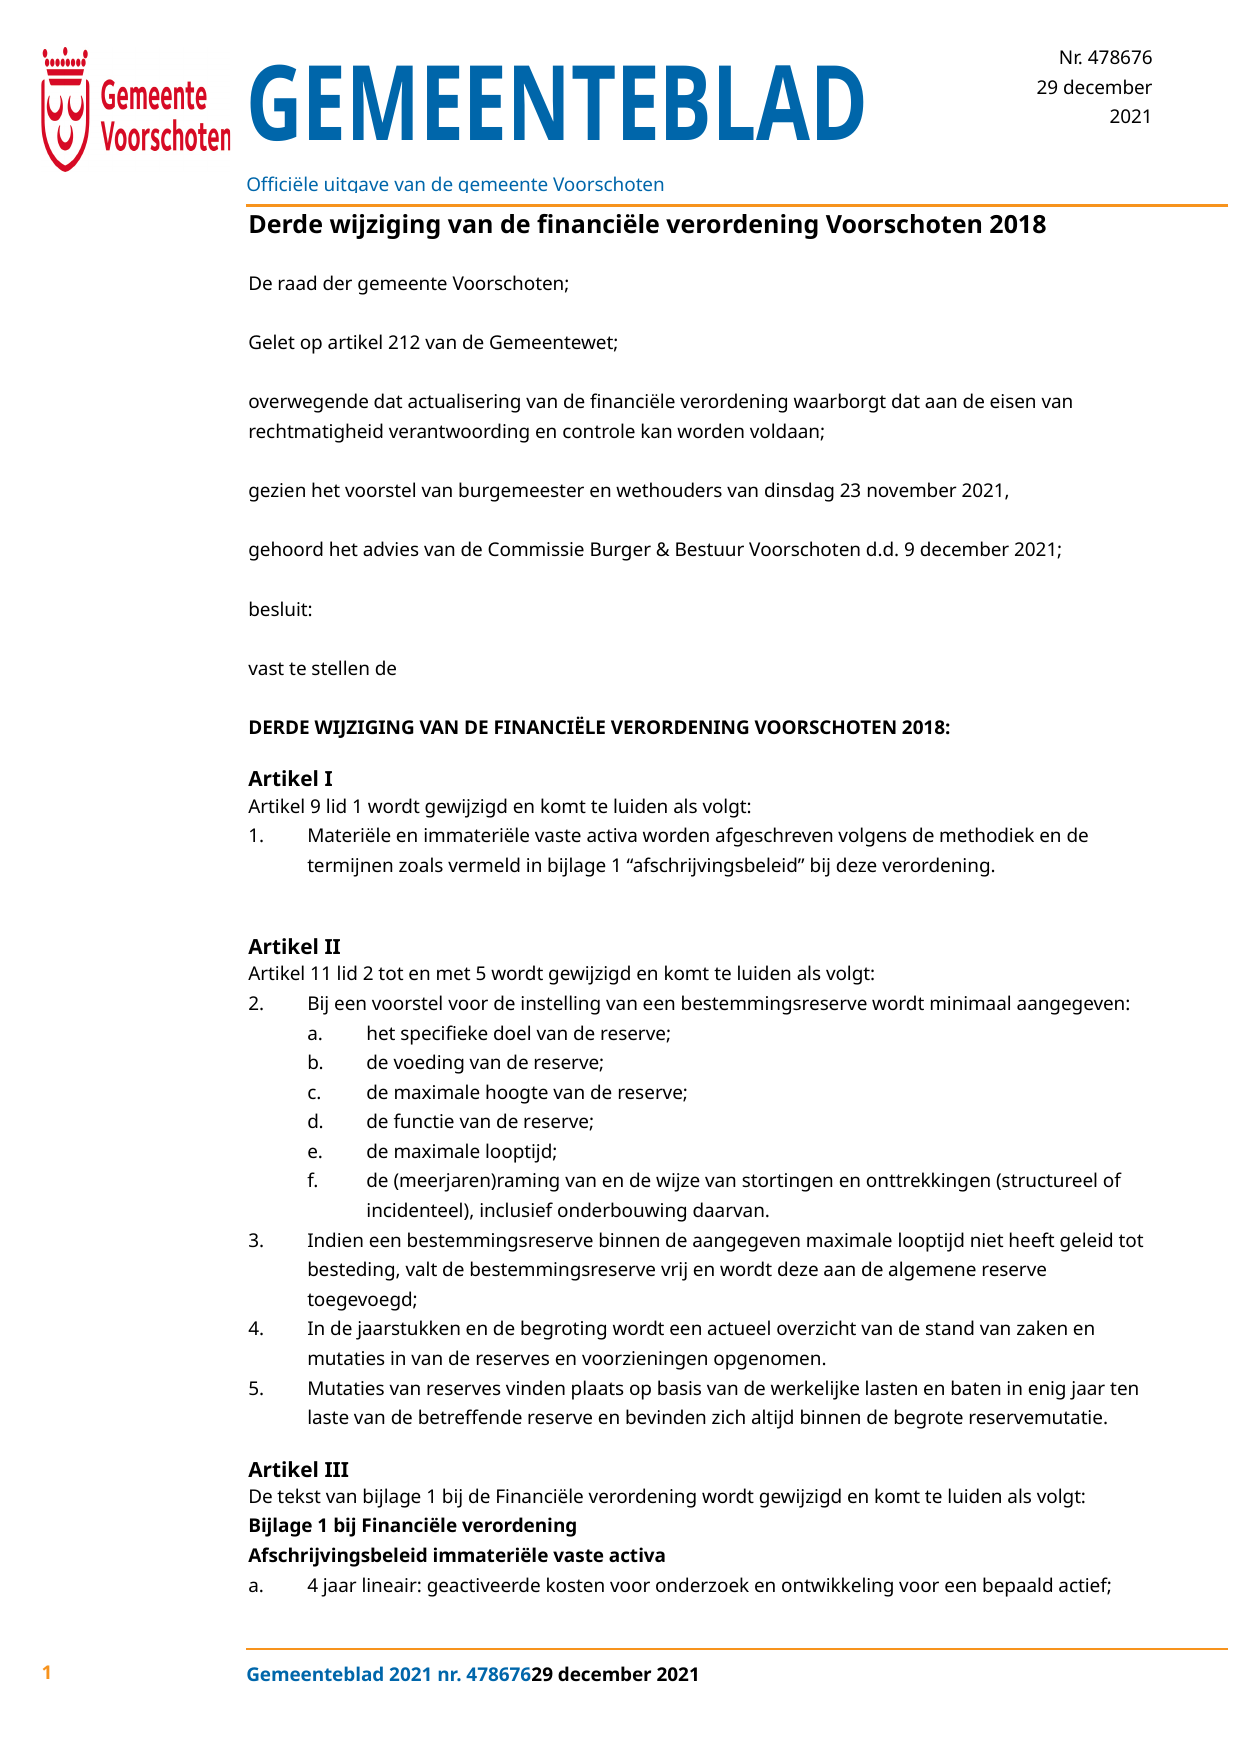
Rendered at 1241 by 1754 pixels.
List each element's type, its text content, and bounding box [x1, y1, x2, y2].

list de voeding van de reserve; [307, 1049, 1152, 1075]
text vast te stellen de [248, 655, 1152, 681]
list de maximale hoogte van de reserve; [307, 1079, 1152, 1104]
list In de jaarstukken en de begroting wordt een actueel overzicht van de stand van zaken en mutaties in van de reserves en voorzieningen opgenomen. [248, 1316, 1152, 1371]
text Artikel 9 lid 1 wordt gewijzigd en komt te luiden als volgt: [248, 793, 1152, 819]
text Gelet op artikel 212 van de Gemeentewet; [248, 329, 1152, 355]
list het specifieke doel van de reserve; [307, 1020, 1152, 1045]
text De raad der gemeente Voorschoten; [248, 270, 1152, 296]
text besluit: [248, 596, 1152, 621]
picture [41, 47, 231, 172]
text Derde wijziging van de financiële verordening Voorschoten 2018 [248, 207, 1152, 241]
text Bijlage 1 bij Financiële verordening [248, 1513, 1152, 1538]
text Artikel I [248, 764, 1152, 793]
text Artikel 11 lid 2 tot en met 5 wordt gewijzigd en komt te luiden als volgt: [248, 961, 1152, 986]
text Afschrijvingsbeleid immateriële vaste activa [248, 1542, 1152, 1568]
text Artikel III [248, 1455, 1152, 1483]
text De tekst van bijlage 1 bij de Financiële verordening wordt gewijzigd en komt te luiden als volgt: [248, 1483, 1152, 1509]
list Bij een voorstel voor de instelling van een bestemmingsreserve wordt minimaal aangegeven: [248, 990, 1152, 1016]
list Materiële en immateriële vaste activa worden afgeschreven volgens de methodiek en de termijnen zoals vermeld in bijlage 1 “afschrijvingsbeleid” bij deze verordening. [248, 822, 1152, 878]
list de functie van de reserve; [307, 1108, 1152, 1134]
text gehoord het advies van de Commissie Burger & Bestuur Voorschoten d.d. 9 december 2021; [248, 537, 1152, 562]
list de maximale looptijd; [307, 1138, 1152, 1164]
text overwegende dat actualisering van de financiële verordening waarborgt dat aan de eisen van rechtmatigheid verantwoording en controle kan worden voldaan; [248, 389, 1152, 444]
text Artikel II [248, 932, 1152, 961]
list de (meerjaren)raming van en de wijze van stortingen en onttrekkingen (structureel of incidenteel), inclusief onderbouwing daarvan. [307, 1168, 1152, 1223]
list Mutaties van reserves vinden plaats op basis van de werkelijke lasten en baten in enig jaar ten laste van de betreffende reserve en bevinden zich altijd binnen de begrote reservemutatie. [248, 1375, 1152, 1430]
list 4 jaar lineair: geactiveerde kosten voor onderzoek en ontwikkeling voor een bepaald actief; [248, 1572, 1152, 1598]
text gezien het voorstel van burgemeester en wethouders van dinsdag 23 november 2021, [248, 477, 1152, 503]
text DERDE WIJZIGING VAN DE FINANCIËLE VERORDENING VOORSCHOTEN 2018: [248, 714, 1152, 740]
list Indien een bestemmingsreserve binnen de aangegeven maximale looptijd niet heeft geleid tot besteding, valt de bestemmingsreserve vrij en wordt deze aan de algemene reserve toegevoegd; [248, 1227, 1152, 1312]
